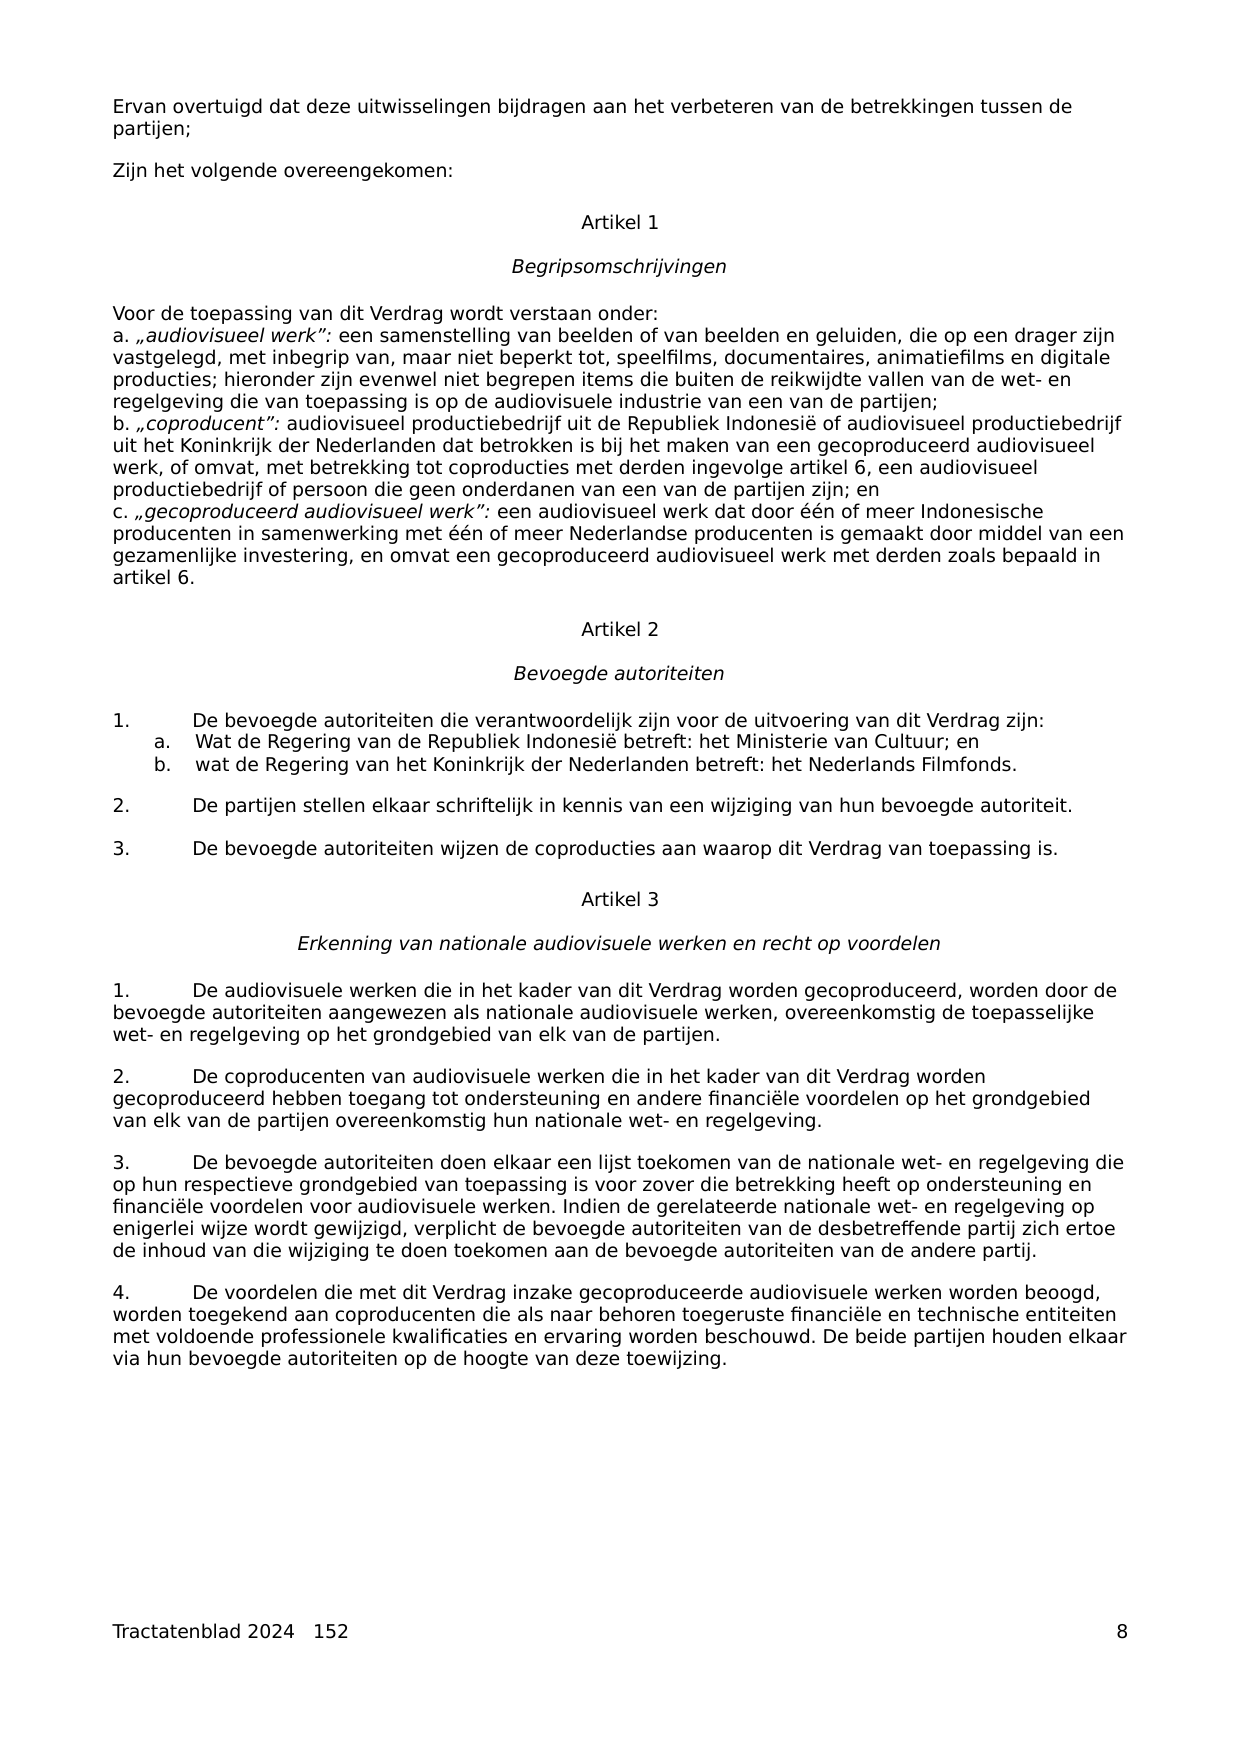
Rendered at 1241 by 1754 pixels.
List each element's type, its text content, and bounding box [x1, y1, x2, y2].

text 3. De bevoegde autoriteiten doen elkaar een lijst toekomen van de nationale wet- en regelgeving die op hun respectieve grondgebied van toepassing is voor zover die betrekking heeft op ondersteuning en financiële voordelen voor audiovisuele werken. Indien de gerelateerde nationale wet- en regelgeving op enigerlei wijze wordt gewijzigd, verplicht de bevoegde autoriteiten van de desbetreffende partij zich ertoe de inhoud van die wijziging te doen toekomen aan de bevoegde autoriteiten van de andere partij. [112, 1152, 1128, 1262]
text Voor de toepassing van dit Verdrag wordt verstaan onder: [112, 303, 1128, 325]
text a. „audiovisueel werk”: een samenstelling van beelden of van beelden en geluiden, die op een drager zijn vastgelegd, met inbegrip van, maar niet beperkt tot, speelfilms, documentaires, animatiefilms en digitale producties; hieronder zijn evenwel niet begrepen items die buiten de reikwijdte vallen van de wet- en regelgeving die van toepassing is op de audiovisuele industrie van een van de partijen; [112, 325, 1128, 413]
subtitle Artikel 3 Erkenning van nationale audiovisuele werken en recht op voordelen [112, 889, 1128, 955]
text 2. De partijen stellen elkaar schriftelijk in kennis van een wijziging van hun bevoegde autoriteit. [112, 795, 1128, 817]
text 1. De bevoegde autoriteiten die verantwoordelijk zijn voor de uitvoering van dit Verdrag zijn: [112, 709, 1128, 731]
text 4. De voordelen die met dit Verdrag inzake gecoproduceerde audiovisuele werken worden beoogd, worden toegekend aan coproducenten die als naar behoren toegeruste financiële en technische entiteiten met voldoende professionele kwalificaties en ervaring worden beschouwd. De beide partijen houden elkaar via hun bevoegde autoriteiten op de hoogte van deze toewijzing. [112, 1282, 1128, 1370]
text Zijn het volgende overeengekomen: [112, 160, 1128, 182]
subtitle Artikel 1 Begripsomschrijvingen [112, 212, 1128, 278]
subtitle Artikel 2 Bevoegde autoriteiten [112, 618, 1128, 684]
text b. wat de Regering van het Koninkrijk der Nederlanden betreft: het Nederlands Filmfonds. [153, 753, 1128, 775]
text b. „coproducent”: audiovisueel productiebedrijf uit de Republiek Indonesië of audiovisueel productiebedrijf uit het Koninkrijk der Nederlanden dat betrokken is bij het maken van een gecoproduceerd audiovisueel werk, of omvat, met betrekking tot coproducties met derden ingevolge artikel 6, een audiovisueel productiebedrijf of persoon die geen onderdanen van een van de partijen zijn; en [112, 413, 1128, 501]
text 3. De bevoegde autoriteiten wijzen de coproducties aan waarop dit Verdrag van toepassing is. [112, 837, 1128, 859]
text c. „gecoproduceerd audiovisueel werk”: een audiovisueel werk dat door één of meer Indonesische producenten in samenwerking met één of meer Nederlandse producenten is gemaakt door middel van een gezamenlijke investering, en omvat een gecoproduceerd audiovisueel werk met derden zoals bepaald in artikel 6. [112, 501, 1128, 588]
text 2. De coproducenten van audiovisuele werken die in het kader van dit Verdrag worden gecoproduceerd hebben toegang tot ondersteuning en andere financiële voordelen op het grondgebied van elk van de partijen overeenkomstig hun nationale wet- en regelgeving. [112, 1066, 1128, 1132]
text Ervan overtuigd dat deze uitwisselingen bijdragen aan het verbeteren van de betrekkingen tussen de partijen; [112, 96, 1128, 140]
text a. Wat de Regering van de Republiek Indonesië betreft: het Ministerie van Cultuur; en [153, 731, 1128, 753]
text 1. De audiovisuele werken die in het kader van dit Verdrag worden gecoproduceerd, worden door de bevoegde autoriteiten aangewezen als nationale audiovisuele werken, overeenkomstig de toepasselijke wet- en regelgeving op het grondgebied van elk van de partijen. [112, 980, 1128, 1046]
